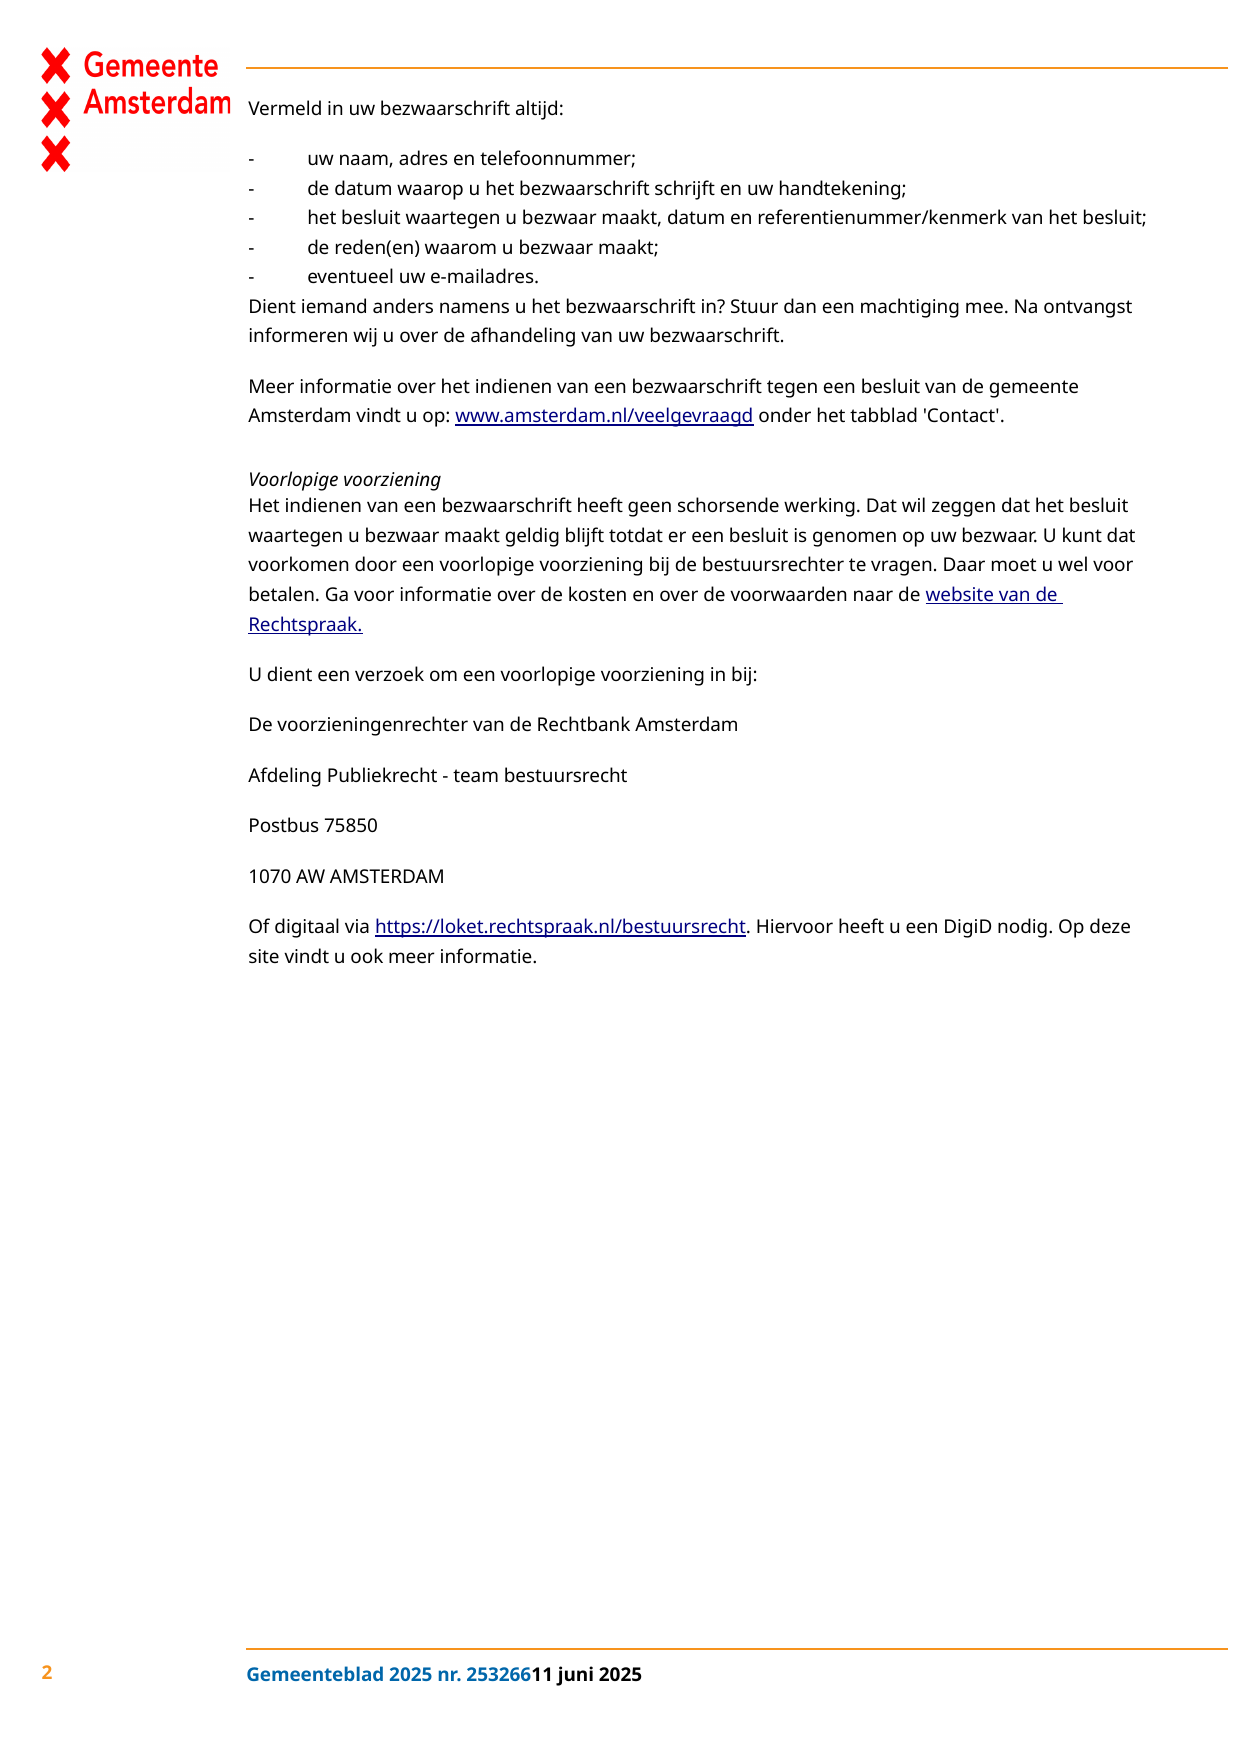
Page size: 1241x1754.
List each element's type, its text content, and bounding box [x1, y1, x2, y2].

text Afdeling Publiekrecht - team bestuursrecht [248, 762, 1152, 788]
list uw naam, adres en telefoonnummer; [248, 145, 1152, 171]
text Postbus 75850 [248, 812, 1152, 838]
text Vermeld in uw bezwaarschrift altijd: [248, 95, 1152, 121]
list het besluit waartegen u bezwaar maakt, datum en referentienummer/kenmerk van het besluit; [248, 204, 1152, 230]
picture [41, 47, 231, 172]
list de datum waarop u het bezwaarschrift schrijft en uw handtekening; [248, 175, 1152, 201]
list eventueel uw e-mailadres. [248, 263, 1152, 289]
text Meer informatie over het indienen van een bezwaarschrift tegen een besluit van de gemeente Amsterdam vindt u op: www.amsterdam.nl/veelgevraagd onder het tabblad 'Contact'. [248, 373, 1152, 428]
text Dient iemand anders namens u het bezwaarschrift in? Stuur dan een machtiging mee. Na ontvangst informeren wij u over de afhandeling van uw bezwaarschrift. [248, 293, 1152, 348]
text Het indienen van een bezwaarschrift heeft geen schorsende werking. Dat wil zeggen dat het besluit waartegen u bezwaar maakt geldig blijft totdat er een besluit is genomen op uw bezwaar. U kunt dat voorkomen door een voorlopige voorziening bij de bestuursrechter te vragen. Daar moet u wel voor betalen. Ga voor informatie over de kosten en over de voorwaarden naar de website van de Rechtspraak. [248, 492, 1152, 636]
text 1070 AW AMSTERDAM [248, 863, 1152, 888]
text Of digitaal via https://loket.rechtspraak.nl/bestuursrecht. Hiervoor heeft u een DigiD nodig. Op deze site vindt u ook meer informatie. [248, 913, 1152, 968]
text U dient een verzoek om een voorlopige voorziening in bij: [248, 661, 1152, 687]
text Voorlopige voorziening [248, 467, 1152, 492]
list de reden(en) waarom u bezwaar maakt; [248, 234, 1152, 260]
text De voorzieningenrechter van de Rechtbank Amsterdam [248, 712, 1152, 737]
